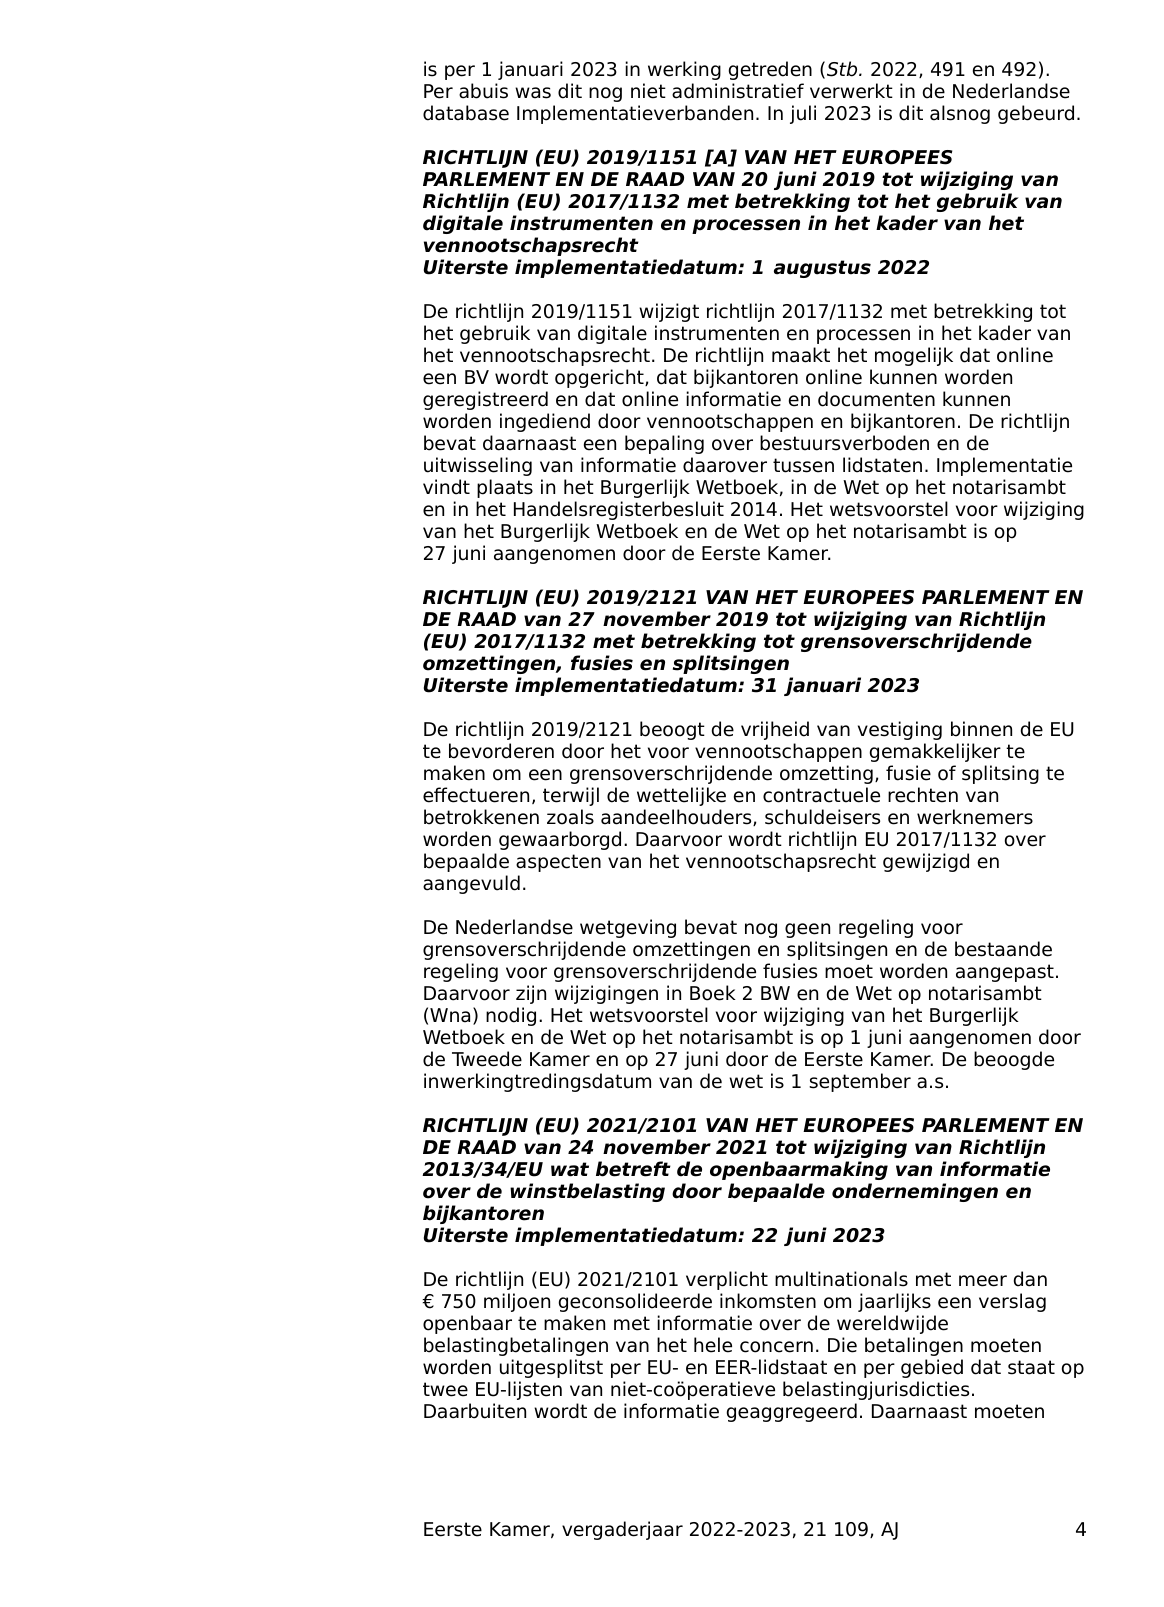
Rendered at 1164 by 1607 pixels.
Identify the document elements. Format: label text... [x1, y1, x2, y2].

text De richtlijn 2019/2121 beoogt de vrijheid van vestiging binnen de EU te bevorderen door het voor vennootschappen gemakkelijker te maken om een grensoverschrijdende omzetting, fusie of splitsing te effectueren, terwijl de wettelijke en contractuele rechten van betrokkenen zoals aandeelhouders, schuldeisers en werknemers worden gewaarborgd. Daarvoor wordt richtlijn EU 2017/1132 over bepaalde aspecten van het vennootschapsrecht gewijzigd en aangevuld. [422, 719, 1087, 895]
text De richtlijn (EU) 2021/2101 verplicht multinationals met meer dan € 750 miljoen geconsolideerde inkomsten om jaarlijks een verslag openbaar te maken met informatie over de wereldwijde belastingbetalingen van het hele concern. Die betalingen moeten worden uitgesplitst per EU- en EER-lidstaat en per gebied dat staat op twee EU-lijsten van niet-coöperatieve belastingjurisdicties. Daarbuiten wordt de informatie geaggregeerd. Daarnaast moeten [422, 1269, 1087, 1423]
text RICHTLIJN (EU) 2019/2121 VAN HET EUROPEES PARLEMENT EN DE RAAD van 27 november 2019 tot wijziging van Richtlijn (EU) 2017/1132 met betrekking tot grensoverschrijdende omzettingen, fusies en splitsingen [422, 587, 1087, 675]
text RICHTLIJN (EU) 2019/1151 [A] VAN HET EUROPEES PARLEMENT EN DE RAAD VAN 20 juni 2019 tot wijziging van Richtlijn (EU) 2017/1132 met betrekking tot het gebruik van digitale instrumenten en processen in het kader van het vennootschapsrecht [422, 147, 1087, 257]
text Uiterste implementatiedatum: 31 januari 2023 [422, 675, 1087, 697]
text is per 1 januari 2023 in werking getreden (Stb. 2022, 491 en 492). Per abuis was dit nog niet administratief verwerkt in de Nederlandse database Implementatieverbanden. In juli 2023 is dit alsnog gebeurd. [422, 59, 1087, 125]
text De richtlijn 2019/1151 wijzigt richtlijn 2017/1132 met betrekking tot het gebruik van digitale instrumenten en processen in het kader van het vennootschapsrecht. De richtlijn maakt het mogelijk dat online een BV wordt opgericht, dat bijkantoren online kunnen worden geregistreerd en dat online informatie en documenten kunnen worden ingediend door vennootschappen en bijkantoren. De richtlijn bevat daarnaast een bepaling over bestuursverboden en de uitwisseling van informatie daarover tussen lidstaten. Implementatie vindt plaats in het Burgerlijk Wetboek, in de Wet op het notarisambt en in het Handelsregisterbesluit 2014. Het wetsvoorstel voor wijziging van het Burgerlijk Wetboek en de Wet op het notarisambt is op 27 juni aangenomen door de Eerste Kamer. [422, 301, 1087, 565]
text RICHTLIJN (EU) 2021/2101 VAN HET EUROPEES PARLEMENT EN DE RAAD van 24 november 2021 tot wijziging van Richtlijn 2013/34/EU wat betreft de openbaarmaking van informatie over de winstbelasting door bepaalde ondernemingen en bijkantoren [422, 1115, 1087, 1225]
text Uiterste implementatiedatum: 1 augustus 2022 [422, 257, 1087, 279]
text De Nederlandse wetgeving bevat nog geen regeling voor grensoverschrijdende omzettingen en splitsingen en de bestaande regeling voor grensoverschrijdende fusies moet worden aangepast. Daarvoor zijn wijzigingen in Boek 2 BW en de Wet op notarisambt (Wna) nodig. Het wetsvoorstel voor wijziging van het Burgerlijk Wetboek en de Wet op het notarisambt is op 1 juni aangenomen door de Tweede Kamer en op 27 juni door de Eerste Kamer. De beoogde inwerkingtredingsdatum van de wet is 1 september a.s. [422, 917, 1087, 1093]
text Uiterste implementatiedatum: 22 juni 2023 [422, 1225, 1087, 1247]
